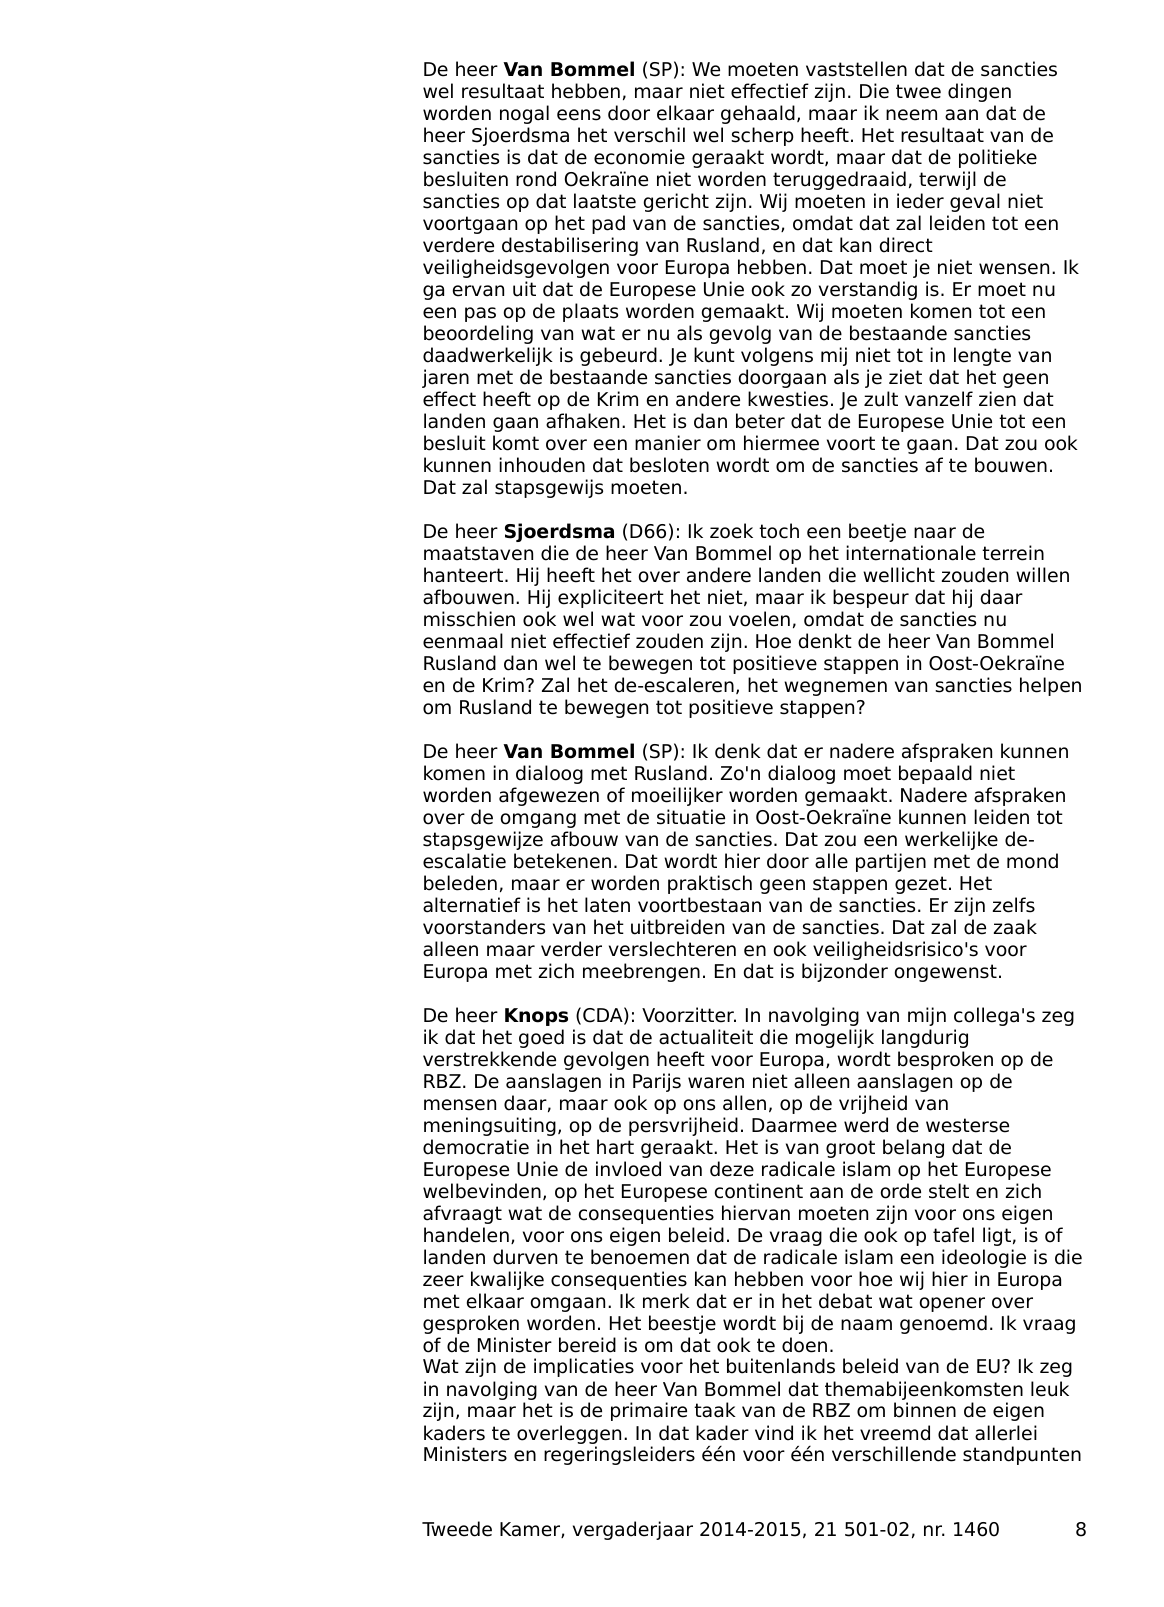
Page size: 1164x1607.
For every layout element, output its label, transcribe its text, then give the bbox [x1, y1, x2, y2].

text De heer Van Bommel (SP): Ik denk dat er nadere afspraken kunnen komen in dialoog met Rusland. Zo'n dialoog moet bepaald niet worden afgewezen of moeilijker worden gemaakt. Nadere afspraken over de omgang met de situatie in Oost-Oekraïne kunnen leiden tot stapsgewijze afbouw van de sancties. Dat zou een werkelijke de-escalatie betekenen. Dat wordt hier door alle partijen met de mond beleden, maar er worden praktisch geen stappen gezet. Het alternatief is het laten voortbestaan van de sancties. Er zijn zelfs voorstanders van het uitbreiden van de sancties. Dat zal de zaak alleen maar verder verslechteren en ook veiligheidsrisico's voor Europa met zich meebrengen. En dat is bijzonder ongewenst. [422, 741, 1087, 983]
text De heer Sjoerdsma (D66): Ik zoek toch een beetje naar de maatstaven die de heer Van Bommel op het internationale terrein hanteert. Hij heeft het over andere landen die wellicht zouden willen afbouwen. Hij expliciteert het niet, maar ik bespeur dat hij daar misschien ook wel wat voor zou voelen, omdat de sancties nu eenmaal niet effectief zouden zijn. Hoe denkt de heer Van Bommel Rusland dan wel te bewegen tot positieve stappen in Oost-Oekraïne en de Krim? Zal het de-escaleren, het wegnemen van sancties helpen om Rusland te bewegen tot positieve stappen? [422, 521, 1087, 719]
text Wat zijn de implicaties voor het buitenlands beleid van de EU? Ik zeg in navolging van de heer Van Bommel dat themabijeenkomsten leuk zijn, maar het is de primaire taak van de RBZ om binnen de eigen kaders te overleggen. In dat kader vind ik het vreemd dat allerlei Ministers en regeringsleiders één voor één verschillende standpunten [422, 1356, 1087, 1466]
text De heer Knops (CDA): Voorzitter. In navolging van mijn collega's zeg ik dat het goed is dat de actualiteit die mogelijk langdurig verstrekkende gevolgen heeft voor Europa, wordt besproken op de RBZ. De aanslagen in Parijs waren niet alleen aanslagen op de mensen daar, maar ook op ons allen, op de vrijheid van meningsuiting, op de persvrijheid. Daarmee werd de westerse democratie in het hart geraakt. Het is van groot belang dat de Europese Unie de invloed van deze radicale islam op het Europese welbevinden, op het Europese continent aan de orde stelt en zich afvraagt wat de consequenties hiervan moeten zijn voor ons eigen handelen, voor ons eigen beleid. De vraag die ook op tafel ligt, is of landen durven te benoemen dat de radicale islam een ideologie is die zeer kwalijke consequenties kan hebben voor hoe wij hier in Europa met elkaar omgaan. Ik merk dat er in het debat wat opener over gesproken worden. Het beestje wordt bij de naam genoemd. Ik vraag of de Minister bereid is om dat ook te doen. [422, 1005, 1087, 1356]
text De heer Van Bommel (SP): We moeten vaststellen dat de sancties wel resultaat hebben, maar niet effectief zijn. Die twee dingen worden nogal eens door elkaar gehaald, maar ik neem aan dat de heer Sjoerdsma het verschil wel scherp heeft. Het resultaat van de sancties is dat de economie geraakt wordt, maar dat de politieke besluiten rond Oekraïne niet worden teruggedraaid, terwijl de sancties op dat laatste gericht zijn. Wij moeten in ieder geval niet voortgaan op het pad van de sancties, omdat dat zal leiden tot een verdere destabilisering van Rusland, en dat kan direct veiligheidsgevolgen voor Europa hebben. Dat moet je niet wensen. Ik ga ervan uit dat de Europese Unie ook zo verstandig is. Er moet nu een pas op de plaats worden gemaakt. Wij moeten komen tot een beoordeling van wat er nu als gevolg van de bestaande sancties daadwerkelijk is gebeurd. Je kunt volgens mij niet tot in lengte van jaren met de bestaande sancties doorgaan als je ziet dat het geen effect heeft op de Krim en andere kwesties. Je zult vanzelf zien dat landen gaan afhaken. Het is dan beter dat de Europese Unie tot een besluit komt over een manier om hiermee voort te gaan. Dat zou ook kunnen inhouden dat besloten wordt om de sancties af te bouwen. Dat zal stapsgewijs moeten. [422, 59, 1087, 499]
